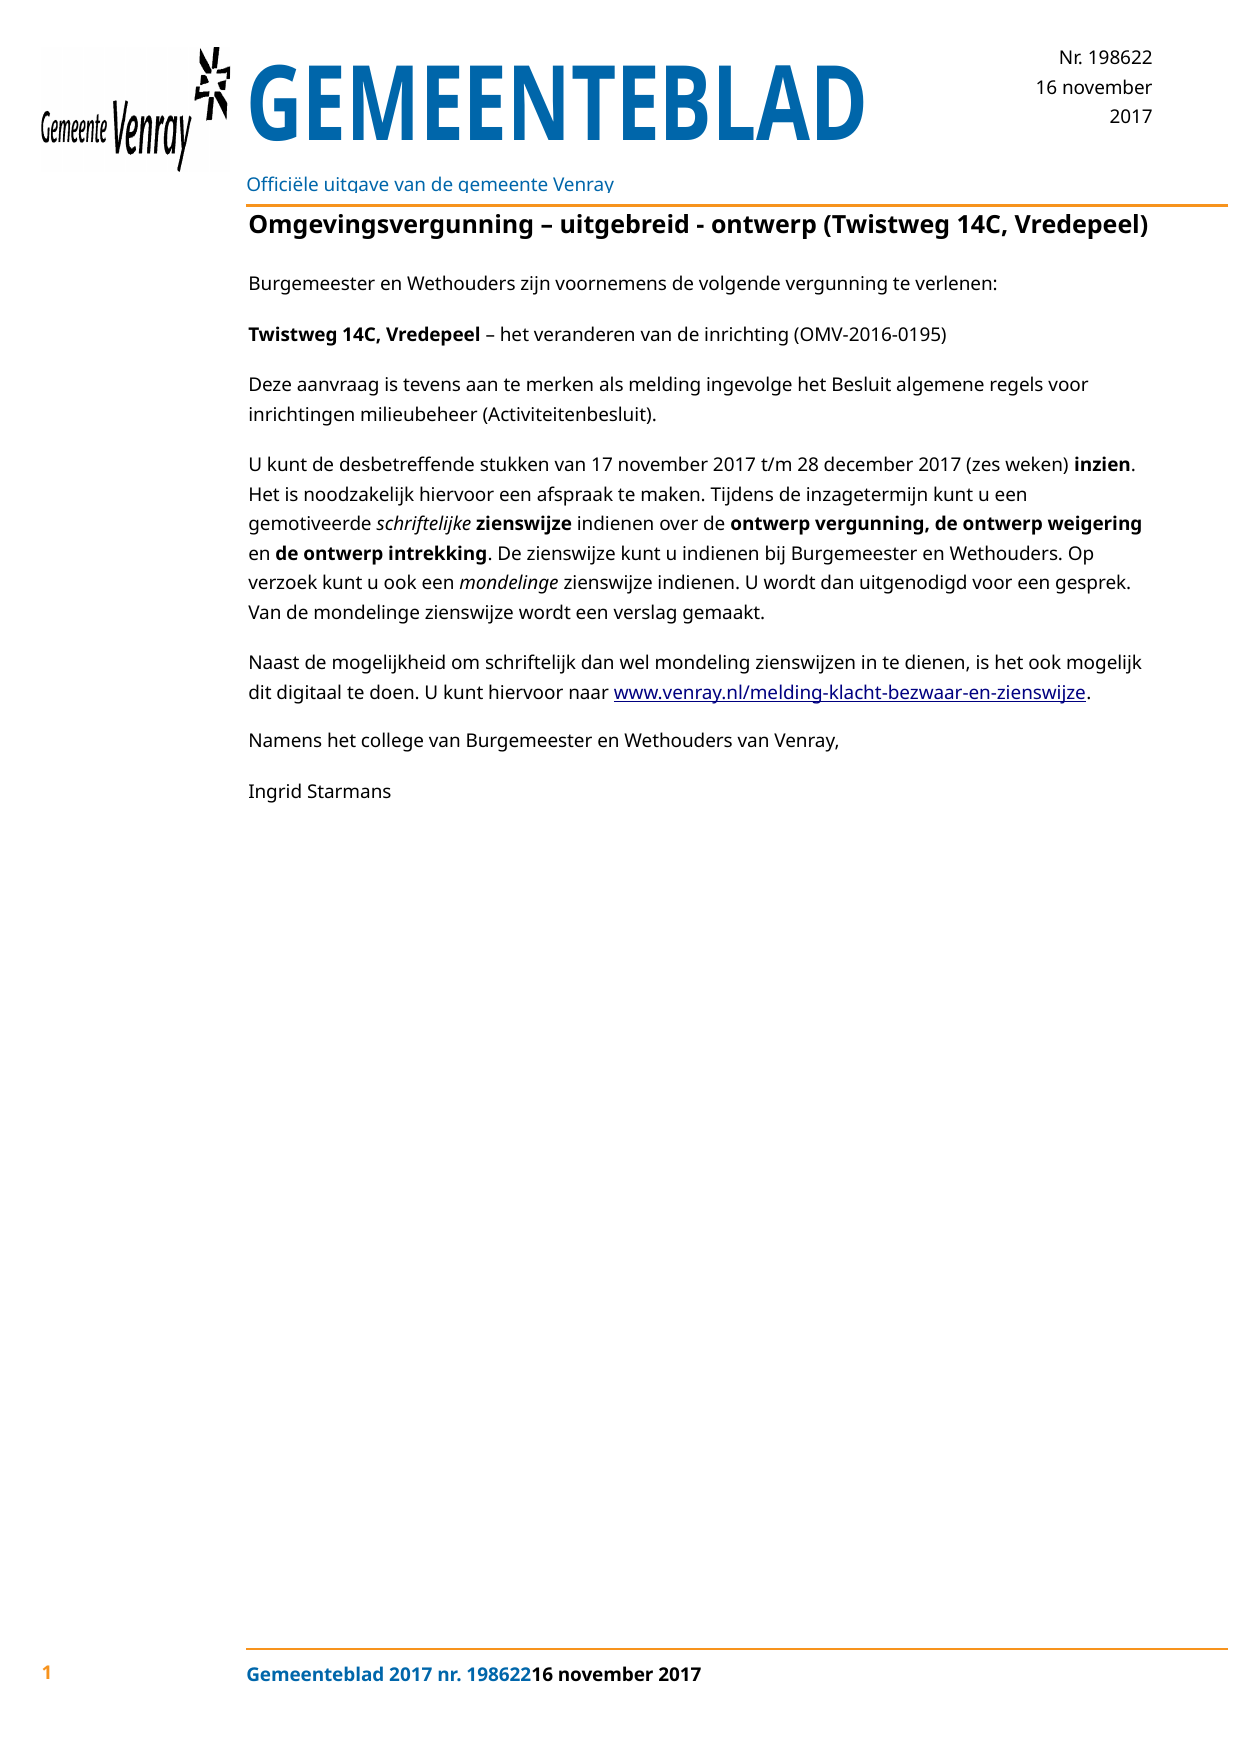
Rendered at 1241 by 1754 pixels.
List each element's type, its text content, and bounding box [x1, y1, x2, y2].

text Omgevingsvergunning – uitgebreid - ontwerp (Twistweg 14C, Vredepeel) [248, 207, 1152, 241]
text Ingrid Starmans [248, 778, 1152, 804]
text Naast de mogelijkheid om schriftelijk dan wel mondeling zienswijzen in te dienen, is het ook mogelijk dit digitaal te doen. U kunt hiervoor naar www.venray.nl/melding-klacht-bezwaar-en-zienswijze. [248, 649, 1152, 705]
text Burgemeester en Wethouders zijn voornemens de volgende vergunning te verlenen: [248, 270, 1152, 296]
picture [41, 47, 231, 172]
text Twistweg 14C, Vredepeel – het veranderen van de inrichting (OMV-2016-0195) [248, 321, 1152, 346]
text U kunt de desbetreffende stukken van 17 november 2017 t/m 28 december 2017 (zes weken) inzien. Het is noodzakelijk hiervoor een afspraak te maken. Tijdens de inzagetermijn kunt u een gemotiveerde schriftelijke zienswijze indienen over de ontwerp vergunning, de ontwerp weigering en de ontwerp intrekking. De zienswijze kunt u indienen bij Burgemeester en Wethouders. Op verzoek kunt u ook een mondelinge zienswijze indienen. U wordt dan uitgenodigd voor een gesprek. Van de mondelinge zienswijze wordt een verslag gemaakt. [248, 451, 1152, 625]
text Deze aanvraag is tevens aan te merken als melding ingevolge het Besluit algemene regels voor inrichtingen milieubeheer (Activiteitenbesluit). [248, 371, 1152, 426]
text Namens het college van Burgemeester en Wethouders van Venray, [248, 727, 1152, 753]
